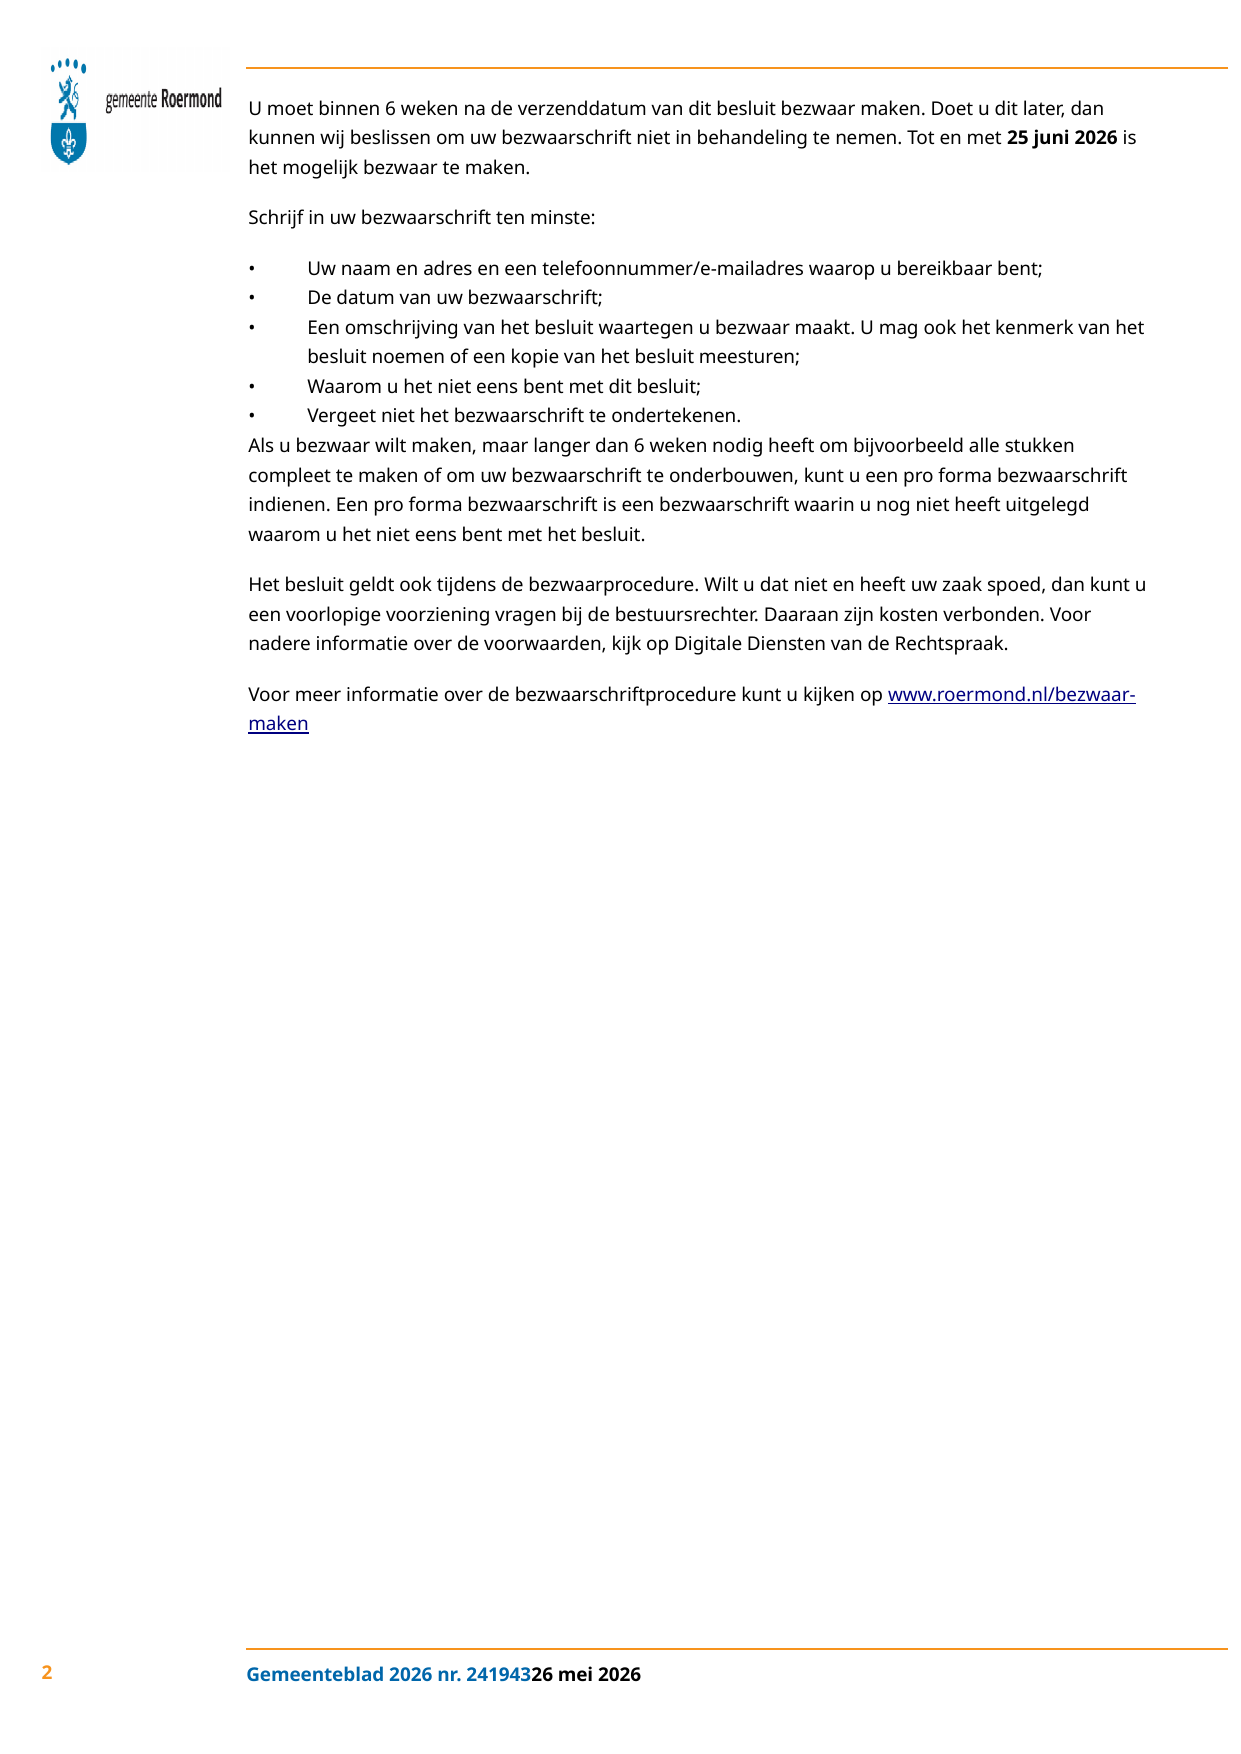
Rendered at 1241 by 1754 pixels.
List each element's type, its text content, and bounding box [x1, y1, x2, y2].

text U moet binnen 6 weken na de verzenddatum van dit besluit bezwaar maken. Doet u dit later, dan kunnen wij beslissen om uw bezwaarschrift niet in behandeling te nemen. Tot en met 25 juni 2026 is het mogelijk bezwaar te maken. [248, 95, 1152, 180]
text Schrijf in uw bezwaarschrift ten minste: [248, 204, 1152, 230]
list Waarom u het niet eens bent met dit besluit; [248, 373, 1152, 399]
list Vergeet niet het bezwaarschrift te ondertekenen. [248, 403, 1152, 428]
list Uw naam en adres en een telefoonnummer/e-mailadres waarop u bereikbaar bent; [248, 255, 1152, 281]
picture [41, 47, 231, 172]
list De datum van uw bezwaarschrift; [248, 284, 1152, 310]
list Een omschrijving van het besluit waartegen u bezwaar maakt. U mag ook het kenmerk van het besluit noemen of een kopie van het besluit meesturen; [248, 314, 1152, 369]
text Als u bezwaar wilt maken, maar langer dan 6 weken nodig heeft om bijvoorbeeld alle stukken compleet te maken of om uw bezwaarschrift te onderbouwen, kunt u een pro forma bezwaarschrift indienen. Een pro forma bezwaarschrift is een bezwaarschrift waarin u nog niet heeft uitgelegd waarom u het niet eens bent met het besluit. [248, 432, 1152, 547]
text Het besluit geldt ook tijdens de bezwaarprocedure. Wilt u dat niet en heeft uw zaak spoed, dan kunt u een voorlopige voorziening vragen bij de bestuursrechter. Daaraan zijn kosten verbonden. Voor nadere informatie over de voorwaarden, kijk op Digitale Diensten van de Rechtspraak. [248, 571, 1152, 656]
text Voor meer informatie over de bezwaarschriftprocedure kunt u kijken op www.roermond.nl/bezwaar-maken [248, 681, 1152, 736]
